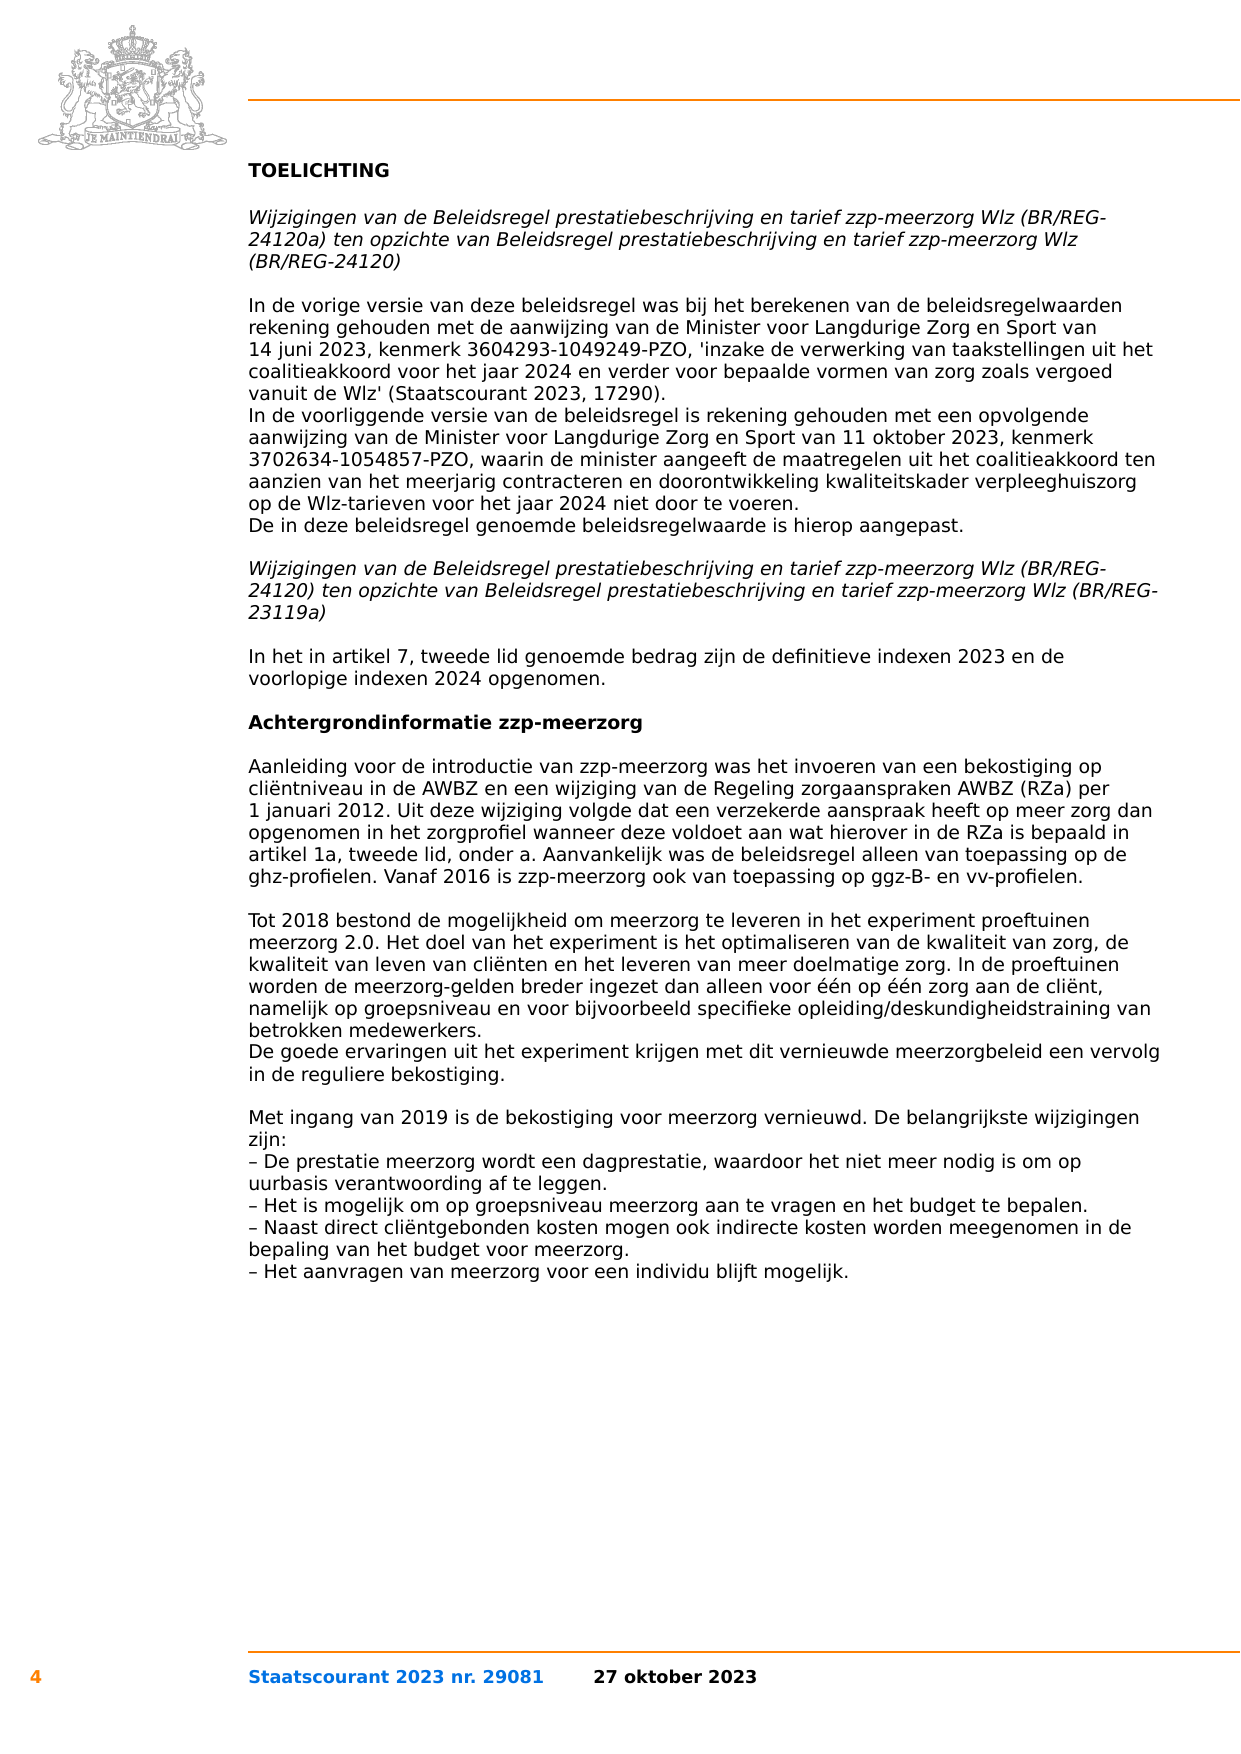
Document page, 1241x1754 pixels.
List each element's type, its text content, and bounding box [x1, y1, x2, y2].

text In het in artikel 7, tweede lid genoemde bedrag zijn de definitieve indexen 2023 en de voorlopige indexen 2024 opgenomen. [248, 646, 1163, 690]
text Tot 2018 bestond de mogelijkheid om meerzorg te leveren in het experiment proeftuinen meerzorg 2.0. Het doel van het experiment is het optimaliseren van de kwaliteit van zorg, de kwaliteit van leven van cliënten en het leveren van meer doelmatige zorg. In de proeftuinen worden de meerzorg-gelden breder ingezet dan alleen voor één op één zorg aan de cliënt, namelijk op groepsniveau en voor bijvoorbeeld specifieke opleiding/deskundigheidstraining van betrokken medewerkers. [248, 909, 1163, 1041]
text In de vorige versie van deze beleidsregel was bij het berekenen van de beleidsregelwaarden rekening gehouden met de aanwijzing van de Minister voor Langdurige Zorg en Sport van 14 juni 2023, kenmerk 3604293-1049249-PZO, 'inzake de verwerking van taakstellingen uit het coalitieakkoord voor het jaar 2024 en verder voor bepaalde vormen van zorg zoals vergoed vanuit de Wlz' (Staatscourant 2023, 17290). [248, 295, 1163, 404]
text – Het aanvragen van meerzorg voor een individu blijft mogelijk. [248, 1261, 1163, 1283]
text In de voorliggende versie van de beleidsregel is rekening gehouden met een opvolgende aanwijzing van de Minister voor Langdurige Zorg en Sport van 11 oktober 2023, kenmerk 3702634-1054857-PZO, waarin de minister aangeeft de maatregelen uit het coalitieakkoord ten aanzien van het meerjarig contracteren en doorontwikkeling kwaliteitskader verpleeghuiszorg op de Wlz-tarieven voor het jaar 2024 niet door te voeren. [248, 404, 1163, 514]
text Met ingang van 2019 is de bekostiging voor meerzorg vernieuwd. De belangrijkste wijzigingen zijn: [248, 1107, 1163, 1151]
subtitle Wijzigingen van de Beleidsregel prestatiebeschrijving en tarief zzp-meerzorg Wlz (BR/REG-24120) ten opzichte van Beleidsregel prestatiebeschrijving en tarief zzp-meerzorg Wlz (BR/REG-23119a) [248, 558, 1163, 624]
text De in deze beleidsregel genoemde beleidsregelwaarde is hierop aangepast. [248, 514, 1163, 536]
text – Het is mogelijk om op groepsniveau meerzorg aan te vragen en het budget te bepalen. [248, 1195, 1163, 1217]
text De goede ervaringen uit het experiment krijgen met dit vernieuwde meerzorgbeleid een vervolg in de reguliere bekostiging. [248, 1041, 1163, 1085]
subtitle TOELICHTING [248, 160, 1163, 182]
subtitle Achtergrondinformatie zzp-meerzorg [248, 712, 1163, 734]
text Aanleiding voor de introductie van zzp-meerzorg was het invoeren van een bekostiging op cliëntniveau in de AWBZ en een wijziging van de Regeling zorgaanspraken AWBZ (RZa) per 1 januari 2012. Uit deze wijziging volgde dat een verzekerde aanspraak heeft op meer zorg dan opgenomen in het zorgprofiel wanneer deze voldoet aan wat hierover in de RZa is bepaald in artikel 1a, tweede lid, onder a. Aanvankelijk was de beleidsregel alleen van toepassing op de ghz-profielen. Vanaf 2016 is zzp-meerzorg ook van toepassing op ggz-B- en vv-profielen. [248, 756, 1163, 888]
text – Naast direct cliëntgebonden kosten mogen ook indirecte kosten worden meegenomen in de bepaling van het budget voor meerzorg. [248, 1217, 1163, 1261]
picture [38, 25, 227, 150]
subtitle Wijzigingen van de Beleidsregel prestatiebeschrijving en tarief zzp-meerzorg Wlz (BR/REG-24120a) ten opzichte van Beleidsregel prestatiebeschrijving en tarief zzp-meerzorg Wlz (BR/REG-24120) [248, 207, 1163, 273]
text – De prestatie meerzorg wordt een dagprestatie, waardoor het niet meer nodig is om op uurbasis verantwoording af te leggen. [248, 1151, 1163, 1195]
